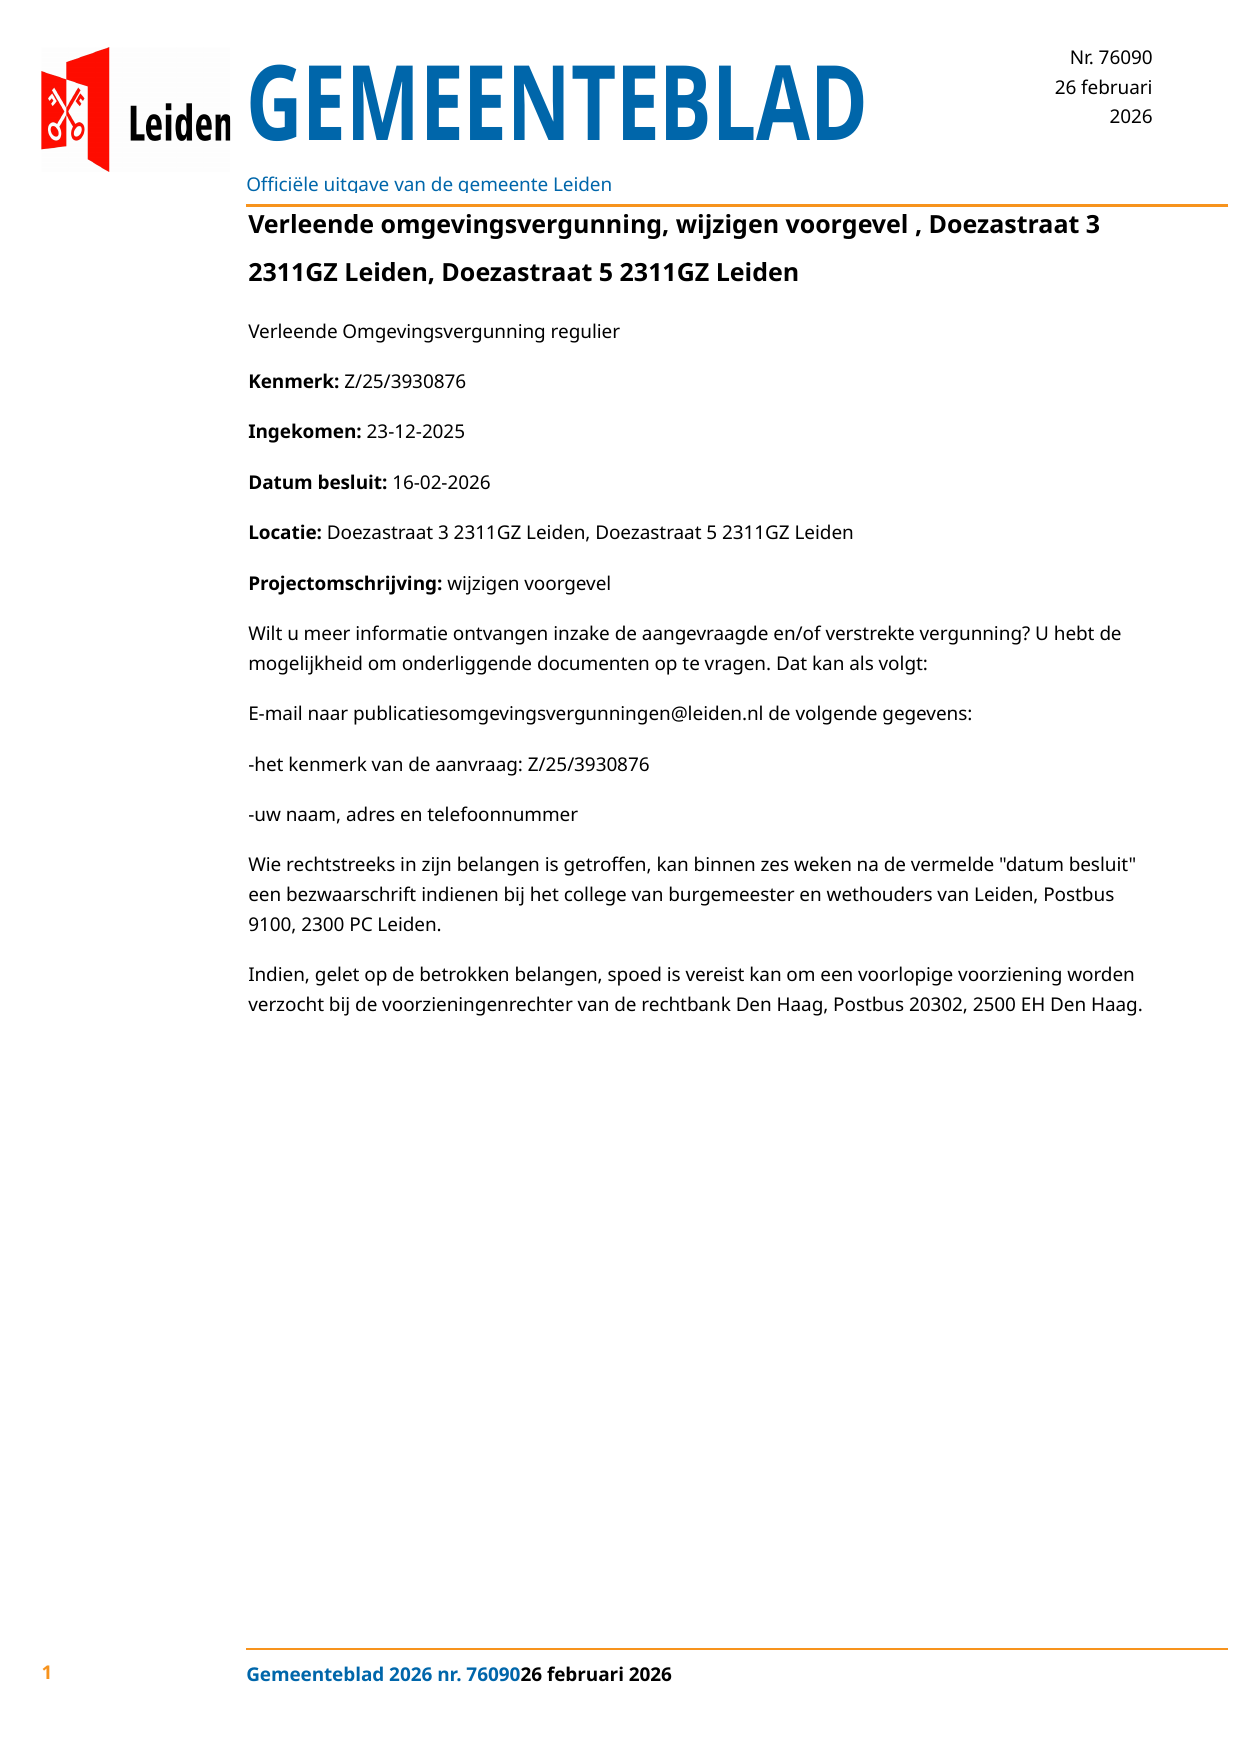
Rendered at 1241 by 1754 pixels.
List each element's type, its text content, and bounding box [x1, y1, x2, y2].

text Kenmerk: Z/25/3930876 [248, 368, 1152, 394]
text E-mail naar publicatiesomgevingsvergunningen@leiden.nl de volgende gegevens: [248, 700, 1152, 726]
text Ingekomen: 23-12-2025 [248, 419, 1152, 444]
text Wie rechtstreeks in zijn belangen is getroffen, kan binnen zes weken na de vermelde "datum besluit" een bezwaarschrift indienen bij het college van burgemeester en wethouders van Leiden, Postbus 9100, 2300 PC Leiden. [248, 852, 1152, 937]
text Verleende omgevingsvergunning, wijzigen voorgevel , Doezastraat 3 2311GZ Leiden, Doezastraat 5 2311GZ Leiden [248, 207, 1152, 288]
text Locatie: Doezastraat 3 2311GZ Leiden, Doezastraat 5 2311GZ Leiden [248, 519, 1152, 545]
text Datum besluit: 16-02-2026 [248, 469, 1152, 495]
text Wilt u meer informatie ontvangen inzake de aangevraagde en/of verstrekte vergunning? U hebt de mogelijkheid om onderliggende documenten op te vragen. Dat kan als volgt: [248, 620, 1152, 676]
text -uw naam, adres en telefoonnummer [248, 801, 1152, 827]
text Verleende Omgevingsvergunning regulier [248, 318, 1152, 344]
text -het kenmerk van de aanvraag: Z/25/3930876 [248, 751, 1152, 777]
text Indien, gelet op de betrokken belangen, spoed is vereist kan om een voorlopige voorziening worden verzocht bij de voorzieningenrechter van de rechtbank Den Haag, Postbus 20302, 2500 EH Den Haag. [248, 961, 1152, 1017]
text Projectomschrijving: wijzigen voorgevel [248, 570, 1152, 596]
picture [41, 47, 231, 172]
